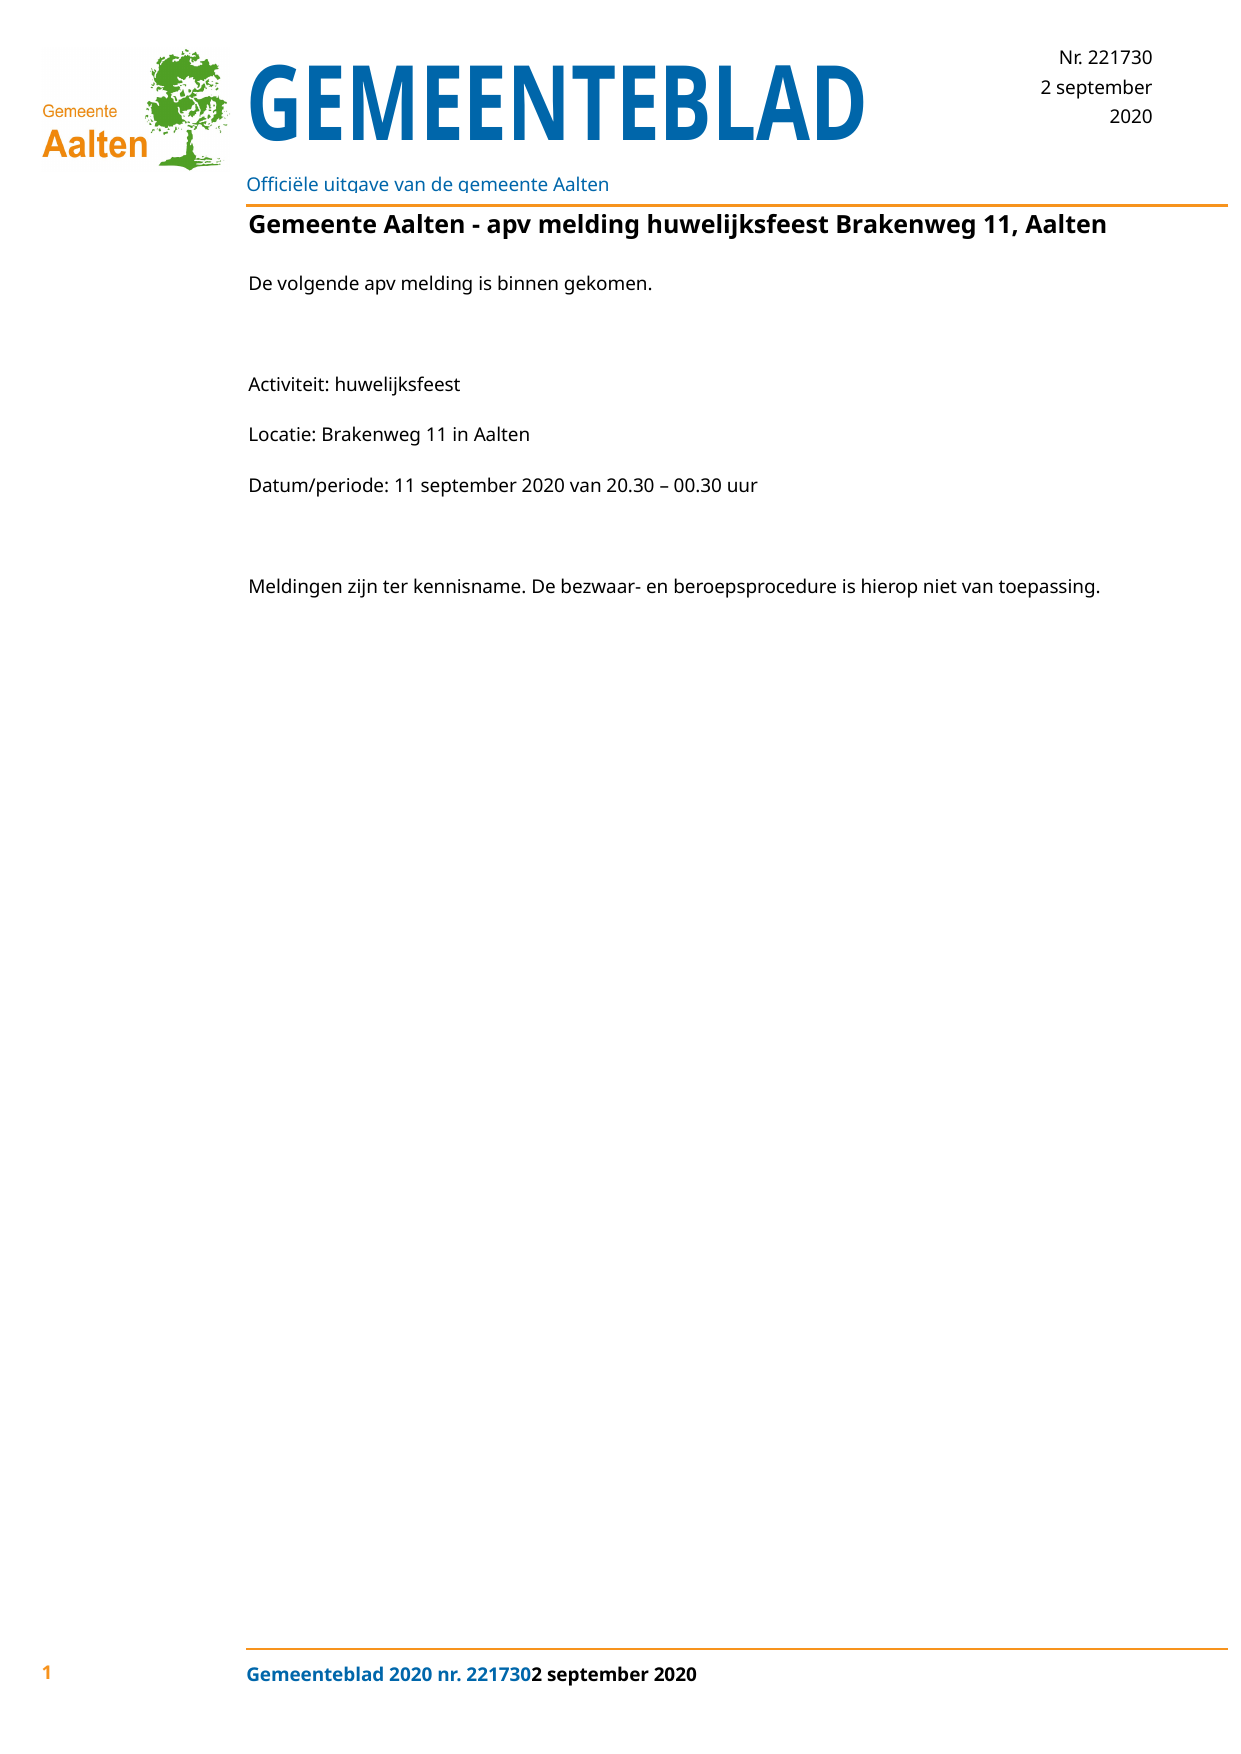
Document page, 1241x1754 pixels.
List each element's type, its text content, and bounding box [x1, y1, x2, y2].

text Meldingen zijn ter kennisname. De bezwaar- en beroepsprocedure is hierop niet van toepassing. [248, 573, 1152, 598]
text Locatie: Brakenweg 11 in Aalten [248, 422, 1152, 447]
text Datum/periode: 11 september 2020 van 20.30 – 00.30 uur [248, 472, 1152, 498]
text Activiteit: huwelijksfeest [248, 371, 1152, 397]
text De volgende apv melding is binnen gekomen. [248, 270, 1152, 296]
picture [41, 47, 231, 172]
text Gemeente Aalten - apv melding huwelijksfeest Brakenweg 11, Aalten [248, 207, 1152, 241]
